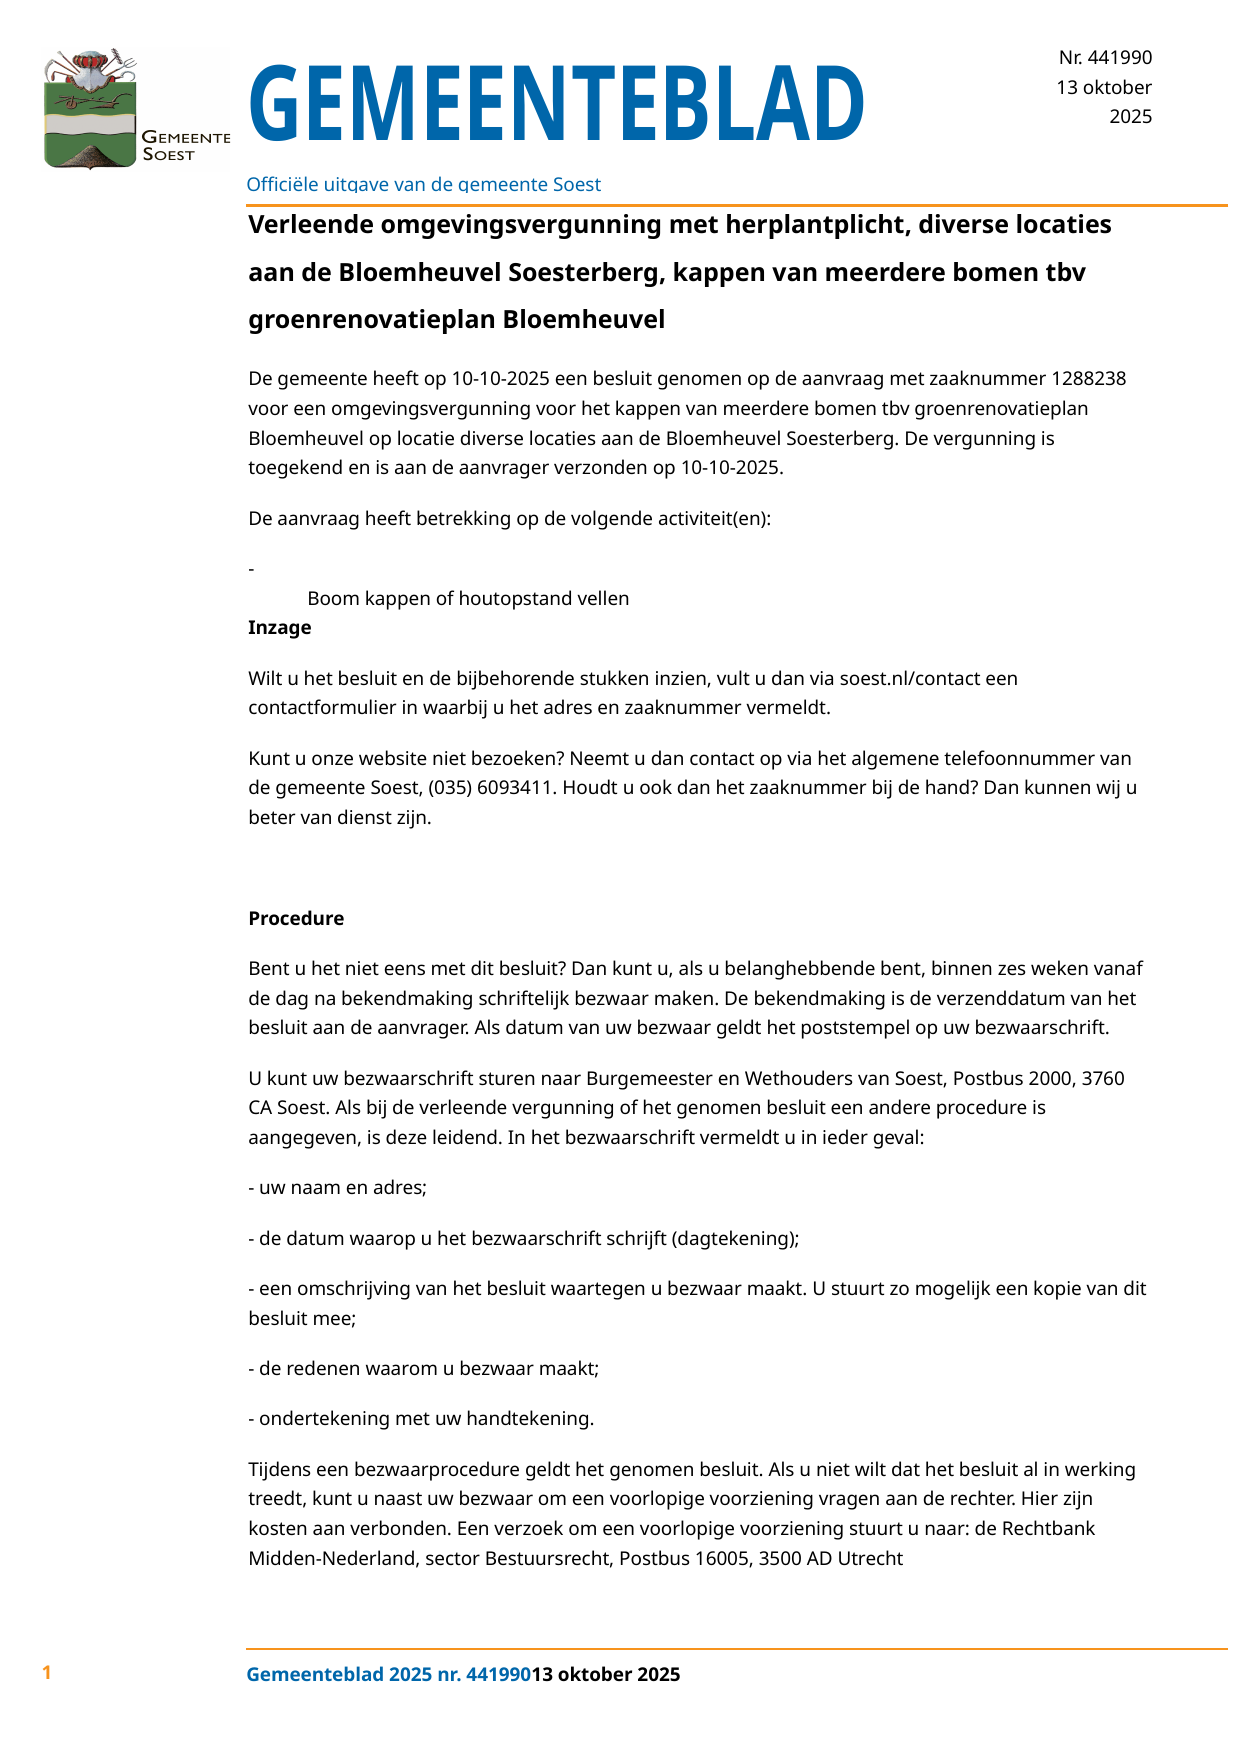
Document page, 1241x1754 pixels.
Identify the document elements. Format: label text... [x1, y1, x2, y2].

text Wilt u het besluit en de bijbehorende stukken inzien, vult u dan via soest.nl/contact een contactformulier in waarbij u het adres en zaaknummer vermeldt. [248, 665, 1152, 720]
text De gemeente heeft op 10-10-2025 een besluit genomen op de aanvraag met zaaknummer 1288238 voor een omgevingsvergunning voor het kappen van meerdere bomen tbv groenrenovatieplan Bloemheuvel op locatie diverse locaties aan de Bloemheuvel Soesterberg. De vergunning is toegekend en is aan de aanvrager verzonden op 10-10-2025. [248, 366, 1152, 480]
picture [41, 47, 231, 172]
text U kunt uw bezwaarschrift sturen naar Burgemeester en Wethouders van Soest, Postbus 2000, 3760 CA Soest. Als bij de verleende vergunning of het genomen besluit een andere procedure is aangegeven, is deze leidend. In het bezwaarschrift vermeldt u in ieder geval: [248, 1065, 1152, 1149]
text Verleende omgevingsvergunning met herplantplicht, diverse locaties aan de Bloemheuvel Soesterberg, kappen van meerdere bomen tbv groenrenovatieplan Bloemheuvel [248, 207, 1152, 336]
text Inzage [248, 614, 1152, 640]
text Procedure [248, 905, 1152, 930]
text Kunt u onze website niet bezoeken? Neemt u dan contact op via het algemene telefoonnummer van de gemeente Soest, (035) 6093411. Houdt u ook dan het zaaknummer bij de hand? Dan kunnen wij u beter van dienst zijn. [248, 745, 1152, 829]
text - een omschrijving van het besluit waartegen u bezwaar maakt. U stuurt zo mogelijk een kopie van dit besluit mee; [248, 1275, 1152, 1330]
text - uw naam en adres; [248, 1174, 1152, 1200]
text De aanvraag heeft betrekking op de volgende activiteit(en): [248, 505, 1152, 530]
text Bent u het niet eens met dit besluit? Dan kunt u, als u belanghebbende bent, binnen zes weken vanaf de dag na bekendmaking schriftelijk bezwaar maken. De bekendmaking is de verzenddatum van het besluit aan de aanvrager. Als datum van uw bezwaar geldt het poststempel op uw bezwaarschrift. [248, 955, 1152, 1040]
text - de datum waarop u het bezwaarschrift schrijft (dagtekening); [248, 1225, 1152, 1250]
text Tijdens een bezwaarprocedure geldt het genomen besluit. Als u niet wilt dat het besluit al in werking treedt, kunt u naast uw bezwaar om een voorlopige voorziening vragen aan de rechter. Hier zijn kosten aan verbonden. Een verzoek om een voorlopige voorziening stuurt u naar: de Rechtbank Midden-Nederland, sector Bestuursrecht, Postbus 16005, 3500 AD Utrecht [248, 1456, 1152, 1570]
text - de redenen waarom u bezwaar maakt; [248, 1355, 1152, 1381]
list Boom kappen of houtopstand vellen [248, 585, 1152, 610]
text - ondertekening met uw handtekening. [248, 1406, 1152, 1431]
